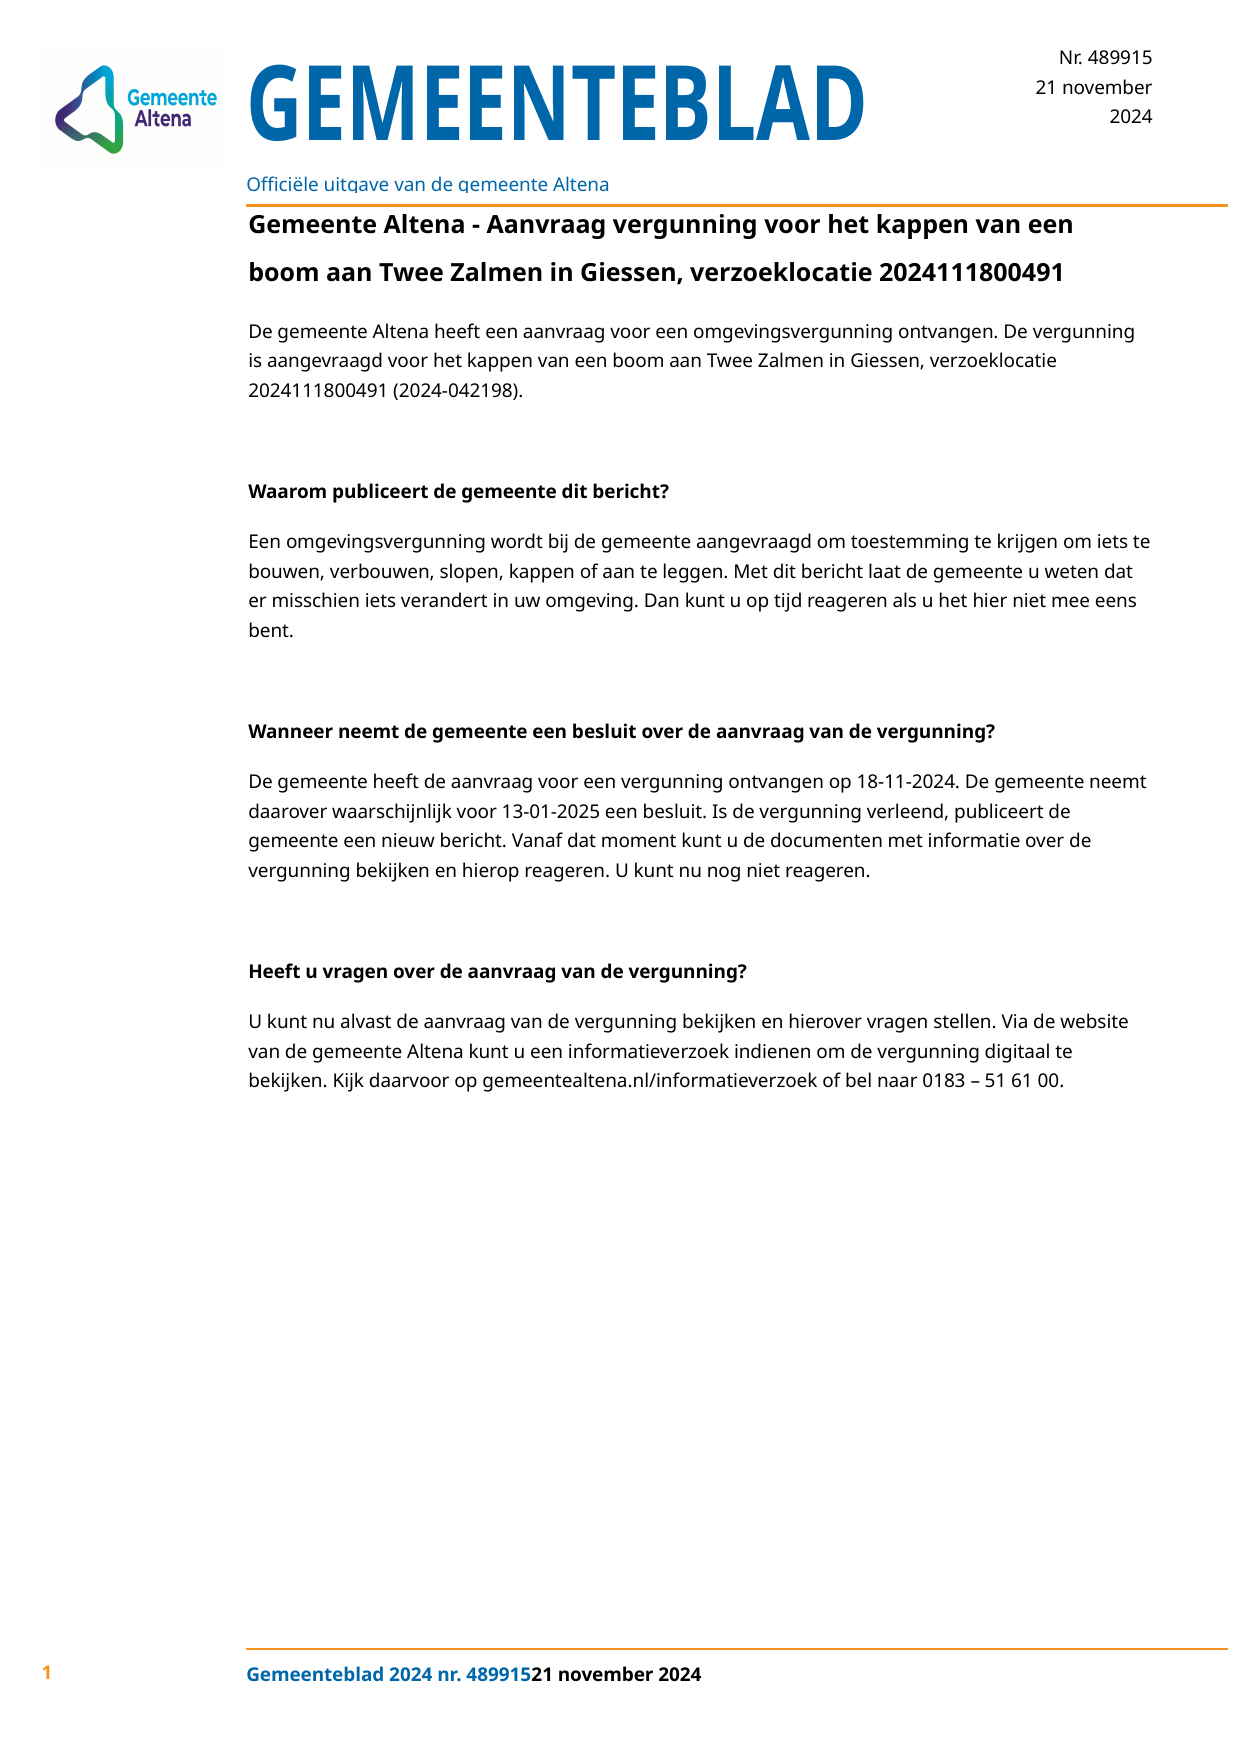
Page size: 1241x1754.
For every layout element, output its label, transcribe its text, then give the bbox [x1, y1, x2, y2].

text Heeft u vragen over de aanvraag van de vergunning? [248, 958, 1152, 984]
text Wanneer neemt de gemeente een besluit over de aanvraag van de vergunning? [248, 718, 1152, 744]
text Waarom publiceert de gemeente dit bericht? [248, 478, 1152, 504]
text De gemeente Altena heeft een aanvraag voor een omgevingsvergunning ontvangen. De vergunning is aangevraagd voor het kappen van een boom aan Twee Zalmen in Giessen, verzoeklocatie 2024111800491 (2024-042198). [248, 318, 1152, 403]
text Een omgevingsvergunning wordt bij de gemeente aangevraagd om toestemming te krijgen om iets te bouwen, verbouwen, slopen, kappen of aan te leggen. Met dit bericht laat de gemeente u weten dat er misschien iets verandert in uw omgeving. Dan kunt u op tijd reageren als u het hier niet mee eens bent. [248, 528, 1152, 643]
text Gemeente Altena - Aanvraag vergunning voor het kappen van een boom aan Twee Zalmen in Giessen, verzoeklocatie 2024111800491 [248, 207, 1152, 288]
picture [41, 47, 231, 172]
text De gemeente heeft de aanvraag voor een vergunning ontvangen op 18-11-2024. De gemeente neemt daarover waarschijnlijk voor 13-01-2025 een besluit. Is de vergunning verleend, publiceert de gemeente een nieuw bericht. Vanaf dat moment kunt u de documenten met informatie over de vergunning bekijken en hierop reageren. U kunt nu nog niet reageren. [248, 768, 1152, 883]
text U kunt nu alvast de aanvraag van de vergunning bekijken en hierover vragen stellen. Via de website van de gemeente Altena kunt u een informatieverzoek indienen om de vergunning digitaal te bekijken. Kijk daarvoor op gemeentealtena.nl/informatieverzoek of bel naar 0183 – 51 61 00. [248, 1008, 1152, 1093]
